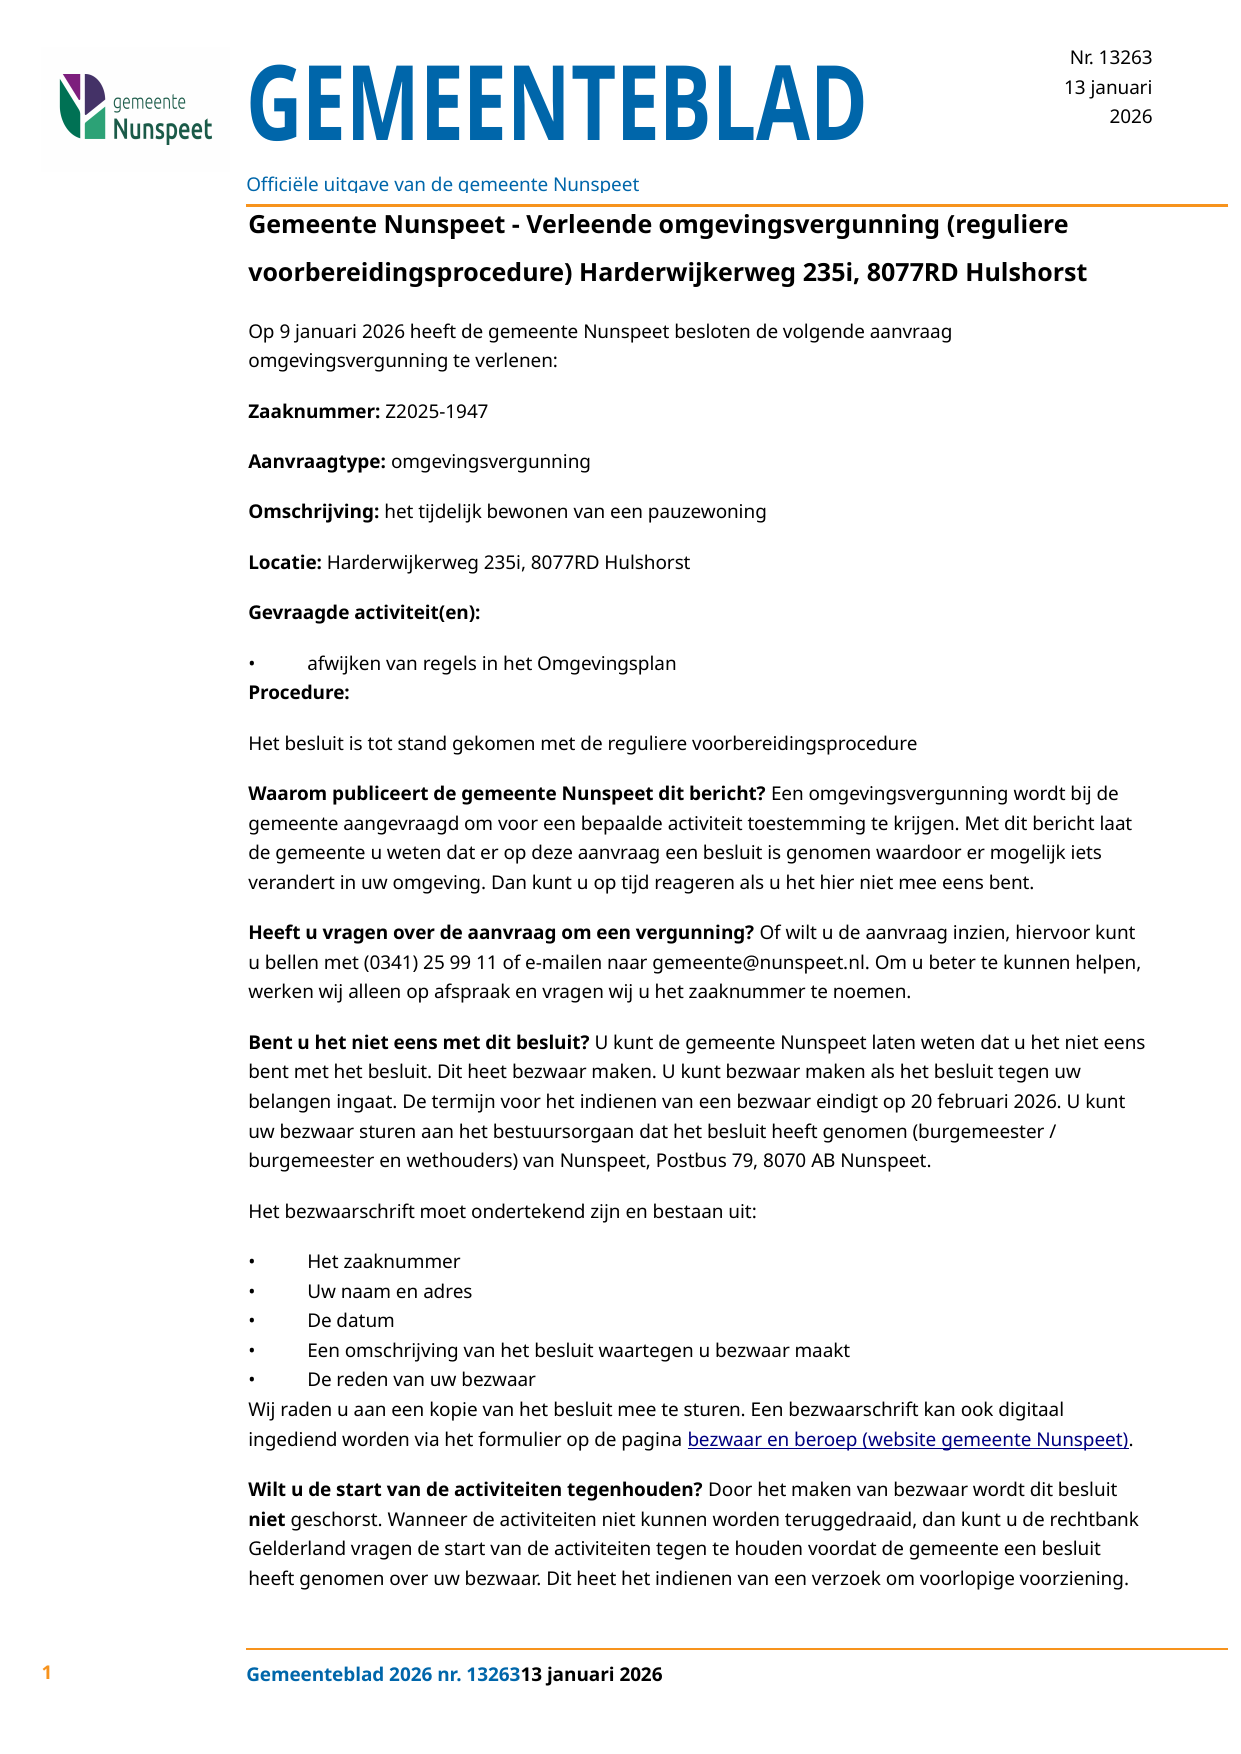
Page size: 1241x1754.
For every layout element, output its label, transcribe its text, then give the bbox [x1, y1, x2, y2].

text Aanvraagtype: omgevingsvergunning [248, 448, 1152, 474]
list Een omschrijving van het besluit waartegen u bezwaar maakt [248, 1337, 1152, 1363]
list Uw naam en adres [248, 1278, 1152, 1304]
text Gemeente Nunspeet - Verleende omgevingsvergunning (reguliere voorbereidingsprocedure) Harderwijkerweg 235i, 8077RD Hulshorst [248, 207, 1152, 288]
list Het zaaknummer [248, 1248, 1152, 1274]
list De reden van uw bezwaar [248, 1367, 1152, 1392]
text Procedure: [248, 679, 1152, 705]
text Op 9 januari 2026 heeft de gemeente Nunspeet besloten de volgende aanvraag omgevingsvergunning te verlenen: [248, 318, 1152, 373]
text Wilt u de start van de activiteiten tegenhouden? Door het maken van bezwaar wordt dit besluit niet geschorst. Wanneer de activiteiten niet kunnen worden teruggedraaid, dan kunt u de rechtbank Gelderland vragen de start van de activiteiten tegen te houden voordat de gemeente een besluit heeft genomen over uw bezwaar. Dit heet het indienen van een verzoek om voorlopige voorziening. [248, 1476, 1152, 1591]
text Omschrijving: het tijdelijk bewonen van een pauzewoning [248, 499, 1152, 524]
text Zaaknummer: Z2025-1947 [248, 398, 1152, 424]
text Wij raden u aan een kopie van het besluit mee te sturen. Een bezwaarschrift kan ook digitaal ingediend worden via het formulier op de pagina bezwaar en beroep (website gemeente Nunspeet). [248, 1396, 1152, 1452]
text Bent u het niet eens met dit besluit? U kunt de gemeente Nunspeet laten weten dat u het niet eens bent met het besluit. Dit heet bezwaar maken. U kunt bezwaar maken als het besluit tegen uw belangen ingaat. De termijn voor het indienen van een bezwaar eindigt op 20 februari 2026. U kunt uw bezwaar sturen aan het bestuursorgaan dat het besluit heeft genomen (burgemeester / burgemeester en wethouders) van Nunspeet, Postbus 79, 8070 AB Nunspeet. [248, 1029, 1152, 1173]
text Het besluit is tot stand gekomen met de reguliere voorbereidingsprocedure [248, 730, 1152, 756]
text Het bezwaarschrift moet ondertekend zijn en bestaan uit: [248, 1198, 1152, 1224]
text Locatie: Harderwijkerweg 235i, 8077RD Hulshorst [248, 549, 1152, 575]
picture [41, 47, 231, 172]
list afwijken van regels in het Omgevingsplan [248, 650, 1152, 676]
text Gevraagde activiteit(en): [248, 599, 1152, 625]
text Heeft u vragen over de aanvraag om een vergunning? Of wilt u de aanvraag inzien, hiervoor kunt u bellen met (0341) 25 99 11 of e-mailen naar gemeente@nunspeet.nl. Om u beter te kunnen helpen, werken wij alleen op afspraak en vragen wij u het zaaknummer te noemen. [248, 919, 1152, 1004]
list De datum [248, 1307, 1152, 1333]
text Waarom publiceert de gemeente Nunspeet dit bericht? Een omgevingsvergunning wordt bij de gemeente aangevraagd om voor een bepaalde activiteit toestemming te krijgen. Met dit bericht laat de gemeente u weten dat er op deze aanvraag een besluit is genomen waardoor er mogelijk iets verandert in uw omgeving. Dan kunt u op tijd reageren als u het hier niet mee eens bent. [248, 780, 1152, 895]
